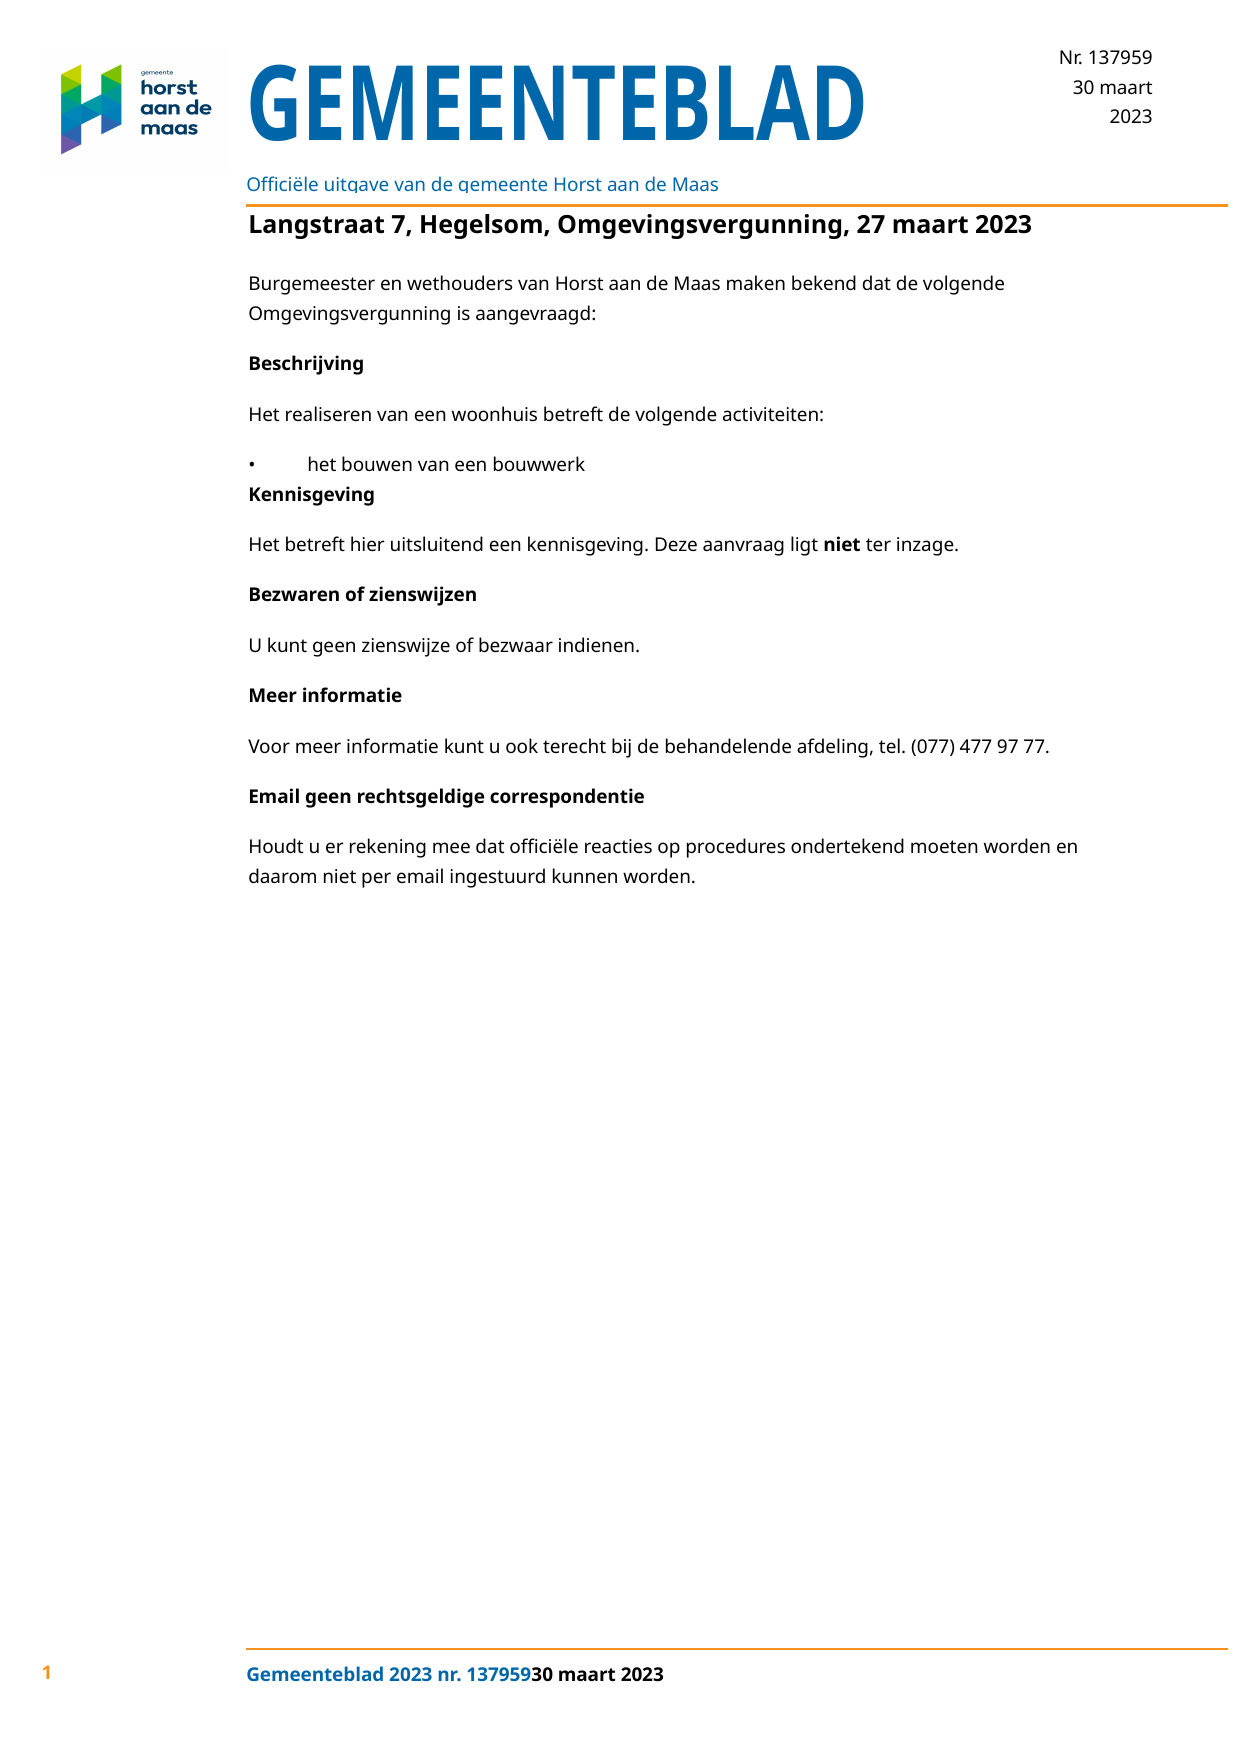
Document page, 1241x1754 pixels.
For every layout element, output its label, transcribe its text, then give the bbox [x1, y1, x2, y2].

text Bezwaren of zienswijzen [248, 582, 1152, 607]
text Beschrijving [248, 350, 1152, 376]
text Burgemeester en wethouders van Horst aan de Maas maken bekend dat de volgende Omgevingsvergunning is aangevraagd: [248, 270, 1152, 326]
text Langstraat 7, Hegelsom, Omgevingsvergunning, 27 maart 2023 [248, 207, 1152, 241]
text Houdt u er rekening mee dat officiële reacties op procedures ondertekend moeten worden en daarom niet per email ingestuurd kunnen worden. [248, 834, 1152, 889]
text Email geen rechtsgeldige correspondentie [248, 783, 1152, 809]
text Meer informatie [248, 682, 1152, 708]
picture [41, 47, 231, 172]
text Het betreft hier uitsluitend een kennisgeving. Deze aanvraag ligt niet ter inzage. [248, 531, 1152, 557]
text U kunt geen zienswijze of bezwaar indienen. [248, 632, 1152, 658]
text Het realiseren van een woonhuis betreft de volgende activiteiten: [248, 401, 1152, 426]
list het bouwen van een bouwwerk [248, 451, 1152, 477]
text Kennisgeving [248, 481, 1152, 506]
text Voor meer informatie kunt u ook terecht bij de behandelende afdeling, tel. (077) 477 97 77. [248, 733, 1152, 758]
